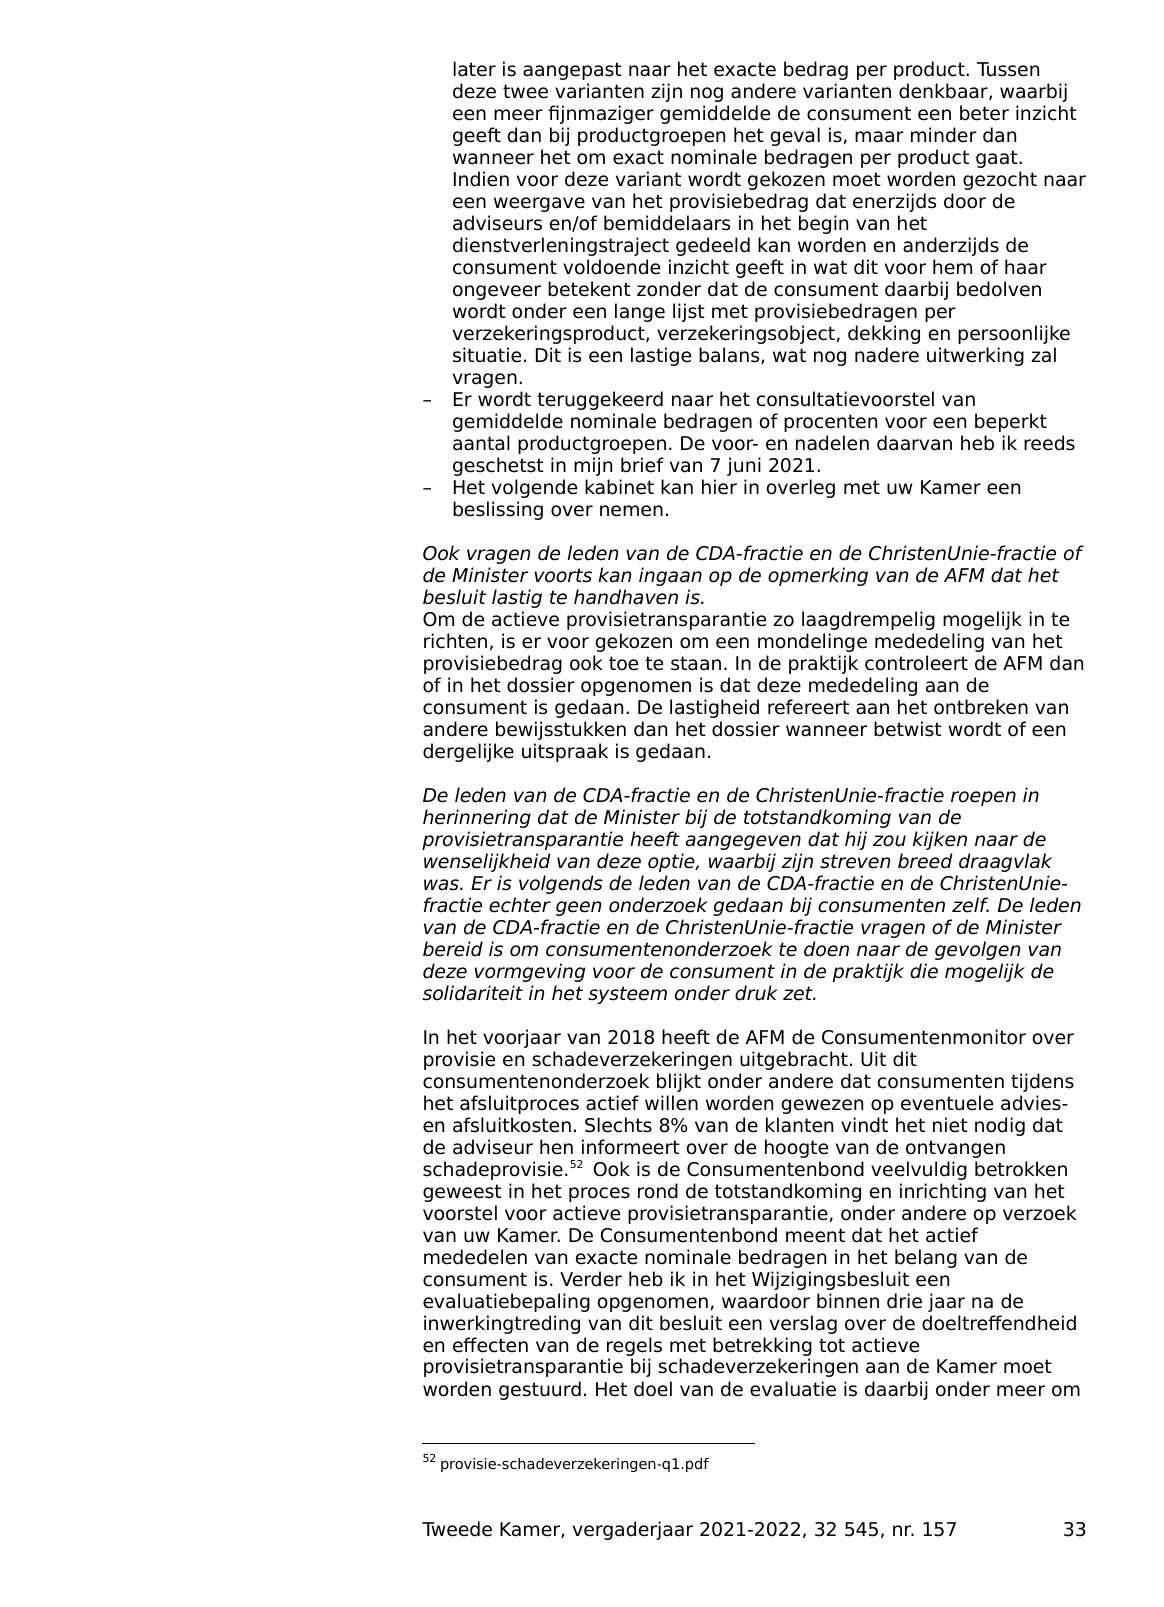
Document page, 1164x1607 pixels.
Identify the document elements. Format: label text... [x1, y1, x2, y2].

text In het voorjaar van 2018 heeft de AFM de Consumentenmonitor over provisie en schadeverzekeringen uitgebracht. Uit dit consumentenonderzoek blijkt onder andere dat consumenten tijdens het afsluitproces actief willen worden gewezen op eventuele advies- en afsluitkosten. Slechts 8% van de klanten vindt het niet nodig dat de adviseur hen informeert over de hoogte van de ontvangen schadeprovisie. Ook is de Consumentenbond veelvuldig betrokken geweest in het proces rond de totstandkoming en inrichting van het voorstel voor actieve provisietransparantie, onder andere op verzoek van uw Kamer. De Consumentenbond meent dat het actief mededelen van exacte nominale bedragen in het belang van de consument is. Verder heb ik in het Wijzigingsbesluit een evaluatiebepaling opgenomen, waardoor binnen drie jaar na de inwerkingtreding van dit besluit een verslag over de doeltreffendheid en effecten van de regels met betrekking tot actieve provisietransparantie bij schadeverzekeringen aan de Kamer moet worden gestuurd. Het doel van de evaluatie is daarbij onder meer om [422, 1027, 1087, 1400]
text later is aangepast naar het exacte bedrag per product. Tussen deze twee varianten zijn nog andere varianten denkbaar, waarbij een meer fijnmaziger gemiddelde de consument een beter inzicht geeft dan bij productgroepen het geval is, maar minder dan wanneer het om exact nominale bedragen per product gaat. Indien voor deze variant wordt gekozen moet worden gezocht naar een weergave van het provisiebedrag dat enerzijds door de adviseurs en/of bemiddelaars in het begin van het dienstverleningstraject gedeeld kan worden en anderzijds de consument voldoende inzicht geeft in wat dit voor hem of haar ongeveer betekent zonder dat de consument daarbij bedolven wordt onder een lange lijst met provisiebedragen per verzekeringsproduct, verzekeringsobject, dekking en persoonlijke situatie. Dit is een lastige balans, wat nog nadere uitwerking zal vragen. [422, 59, 1087, 389]
text provisie-schadeverzekeringen-q1.pdf [422, 1452, 1087, 1474]
text – Er wordt teruggekeerd naar het consultatievoorstel van gemiddelde nominale bedragen of procenten voor een beperkt aantal productgroepen. De voor- en nadelen daarvan heb ik reeds geschetst in mijn brief van 7 juni 2021. [422, 389, 1087, 477]
text Ook vragen de leden van de CDA-fractie en de ChristenUnie-fractie of de Minister voorts kan ingaan op de opmerking van de AFM dat het besluit lastig te handhaven is. [422, 543, 1087, 609]
text De leden van de CDA-fractie en de ChristenUnie-fractie roepen in herinnering dat de Minister bij de totstandkoming van de provisietransparantie heeft aangegeven dat hij zou kijken naar de wenselijkheid van deze optie, waarbij zijn streven breed draagvlak was. Er is volgends de leden van de CDA-fractie en de ChristenUnie-fractie echter geen onderzoek gedaan bij consumenten zelf. De leden van de CDA-fractie en de ChristenUnie-fractie vragen of de Minister bereid is om consumentenonderzoek te doen naar de gevolgen van deze vormgeving voor de consument in de praktijk die mogelijk de solidariteit in het systeem onder druk zet. [422, 785, 1087, 1004]
text – Het volgende kabinet kan hier in overleg met uw Kamer een beslissing over nemen. [422, 477, 1087, 521]
text Om de actieve provisietransparantie zo laagdrempelig mogelijk in te richten, is er voor gekozen om een mondelinge mededeling van het provisiebedrag ook toe te staan. In de praktijk controleert de AFM dan of in het dossier opgenomen is dat deze mededeling aan de consument is gedaan. De lastigheid refereert aan het ontbreken van andere bewijsstukken dan het dossier wanneer betwist wordt of een dergelijke uitspraak is gedaan. [422, 609, 1087, 763]
